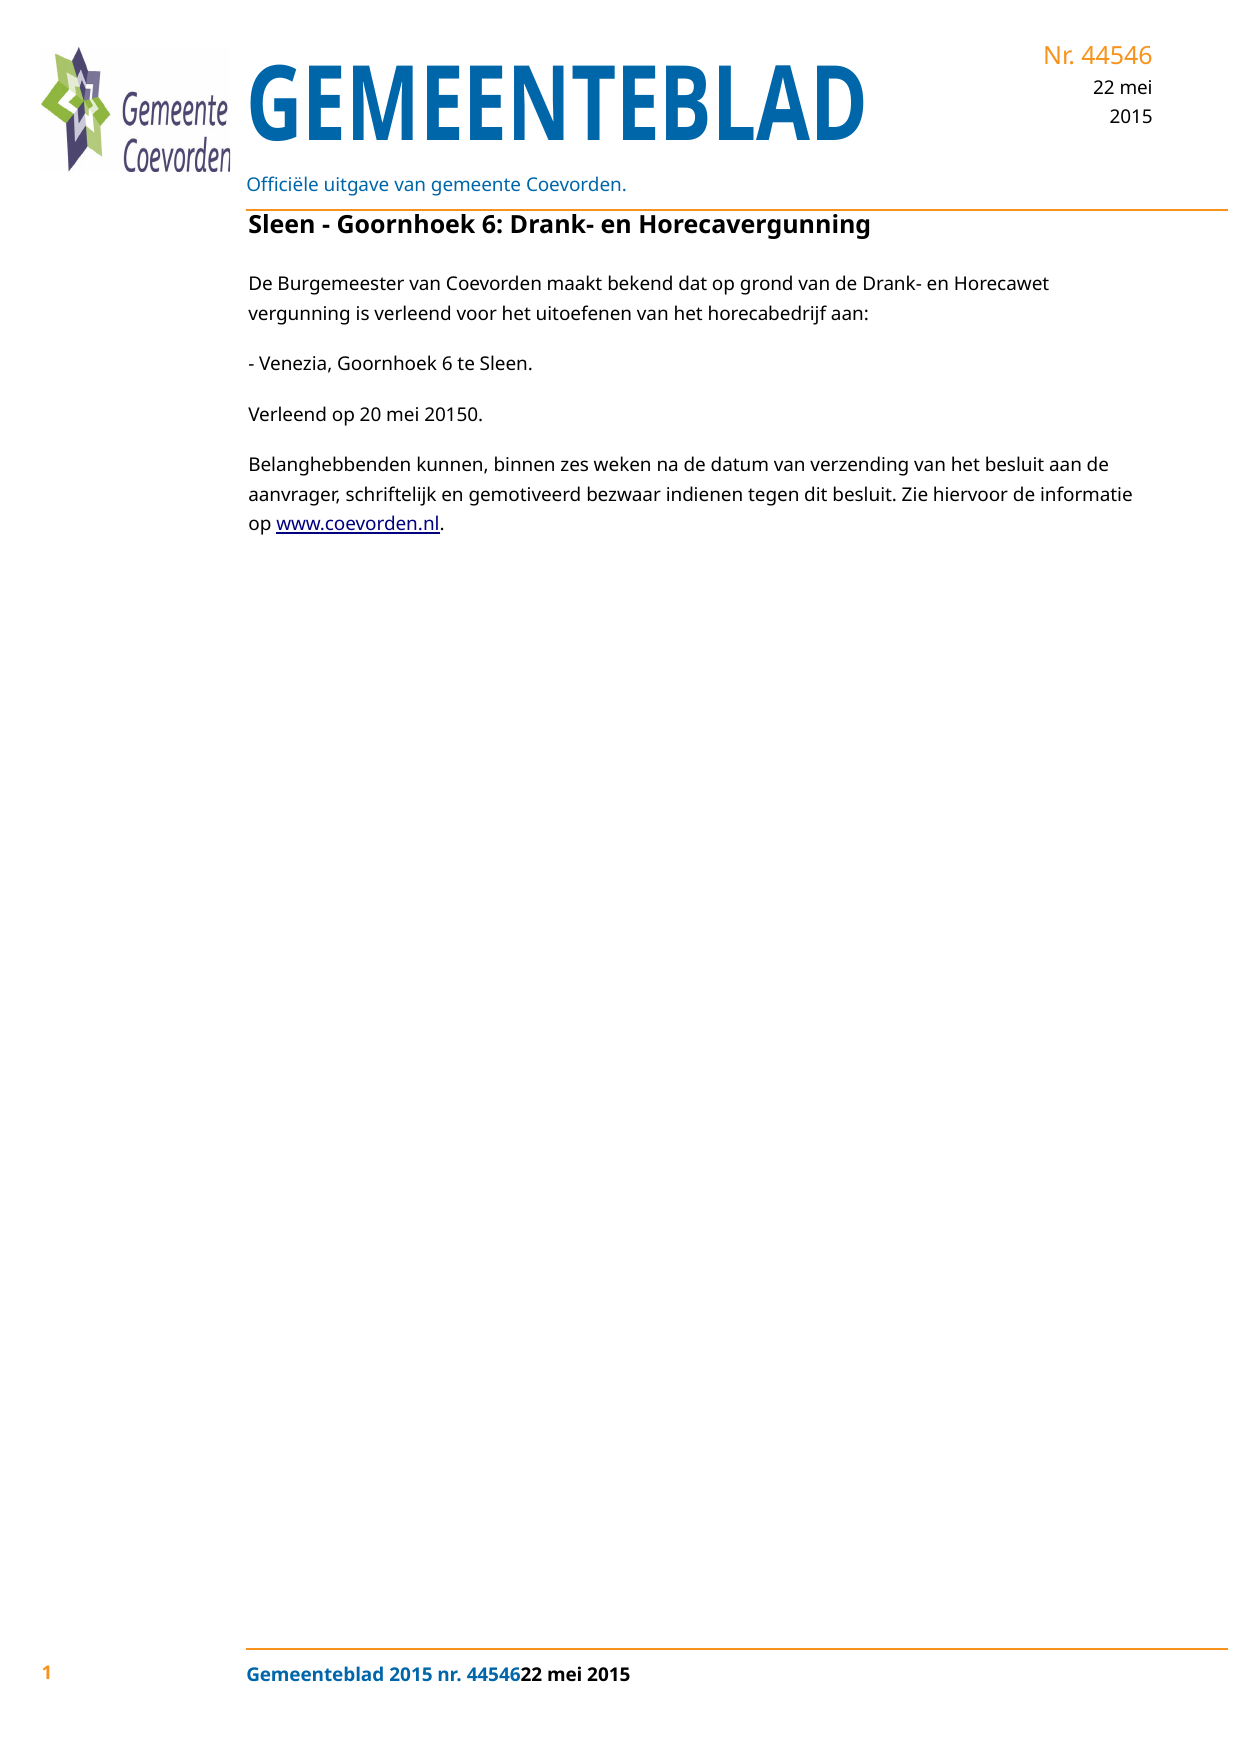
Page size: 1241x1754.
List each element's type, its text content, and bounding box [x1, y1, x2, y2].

text Belanghebbenden kunnen, binnen zes weken na de datum van verzending van het besluit aan de aanvrager, schriftelijk en gemotiveerd bezwaar indienen tegen dit besluit. Zie hiervoor de informatie op www.coevorden.nl. [248, 451, 1152, 536]
text Verleend op 20 mei 20150. [248, 401, 1152, 426]
text - Venezia, Goornhoek 6 te Sleen. [248, 350, 1152, 376]
picture [41, 47, 231, 172]
text Sleen - Goornhoek 6: Drank- en Horecavergunning [248, 211, 1152, 241]
text De Burgemeester van Coevorden maakt bekend dat op grond van de Drank- en Horecawet vergunning is verleend voor het uitoefenen van het horecabedrijf aan: [248, 270, 1152, 326]
